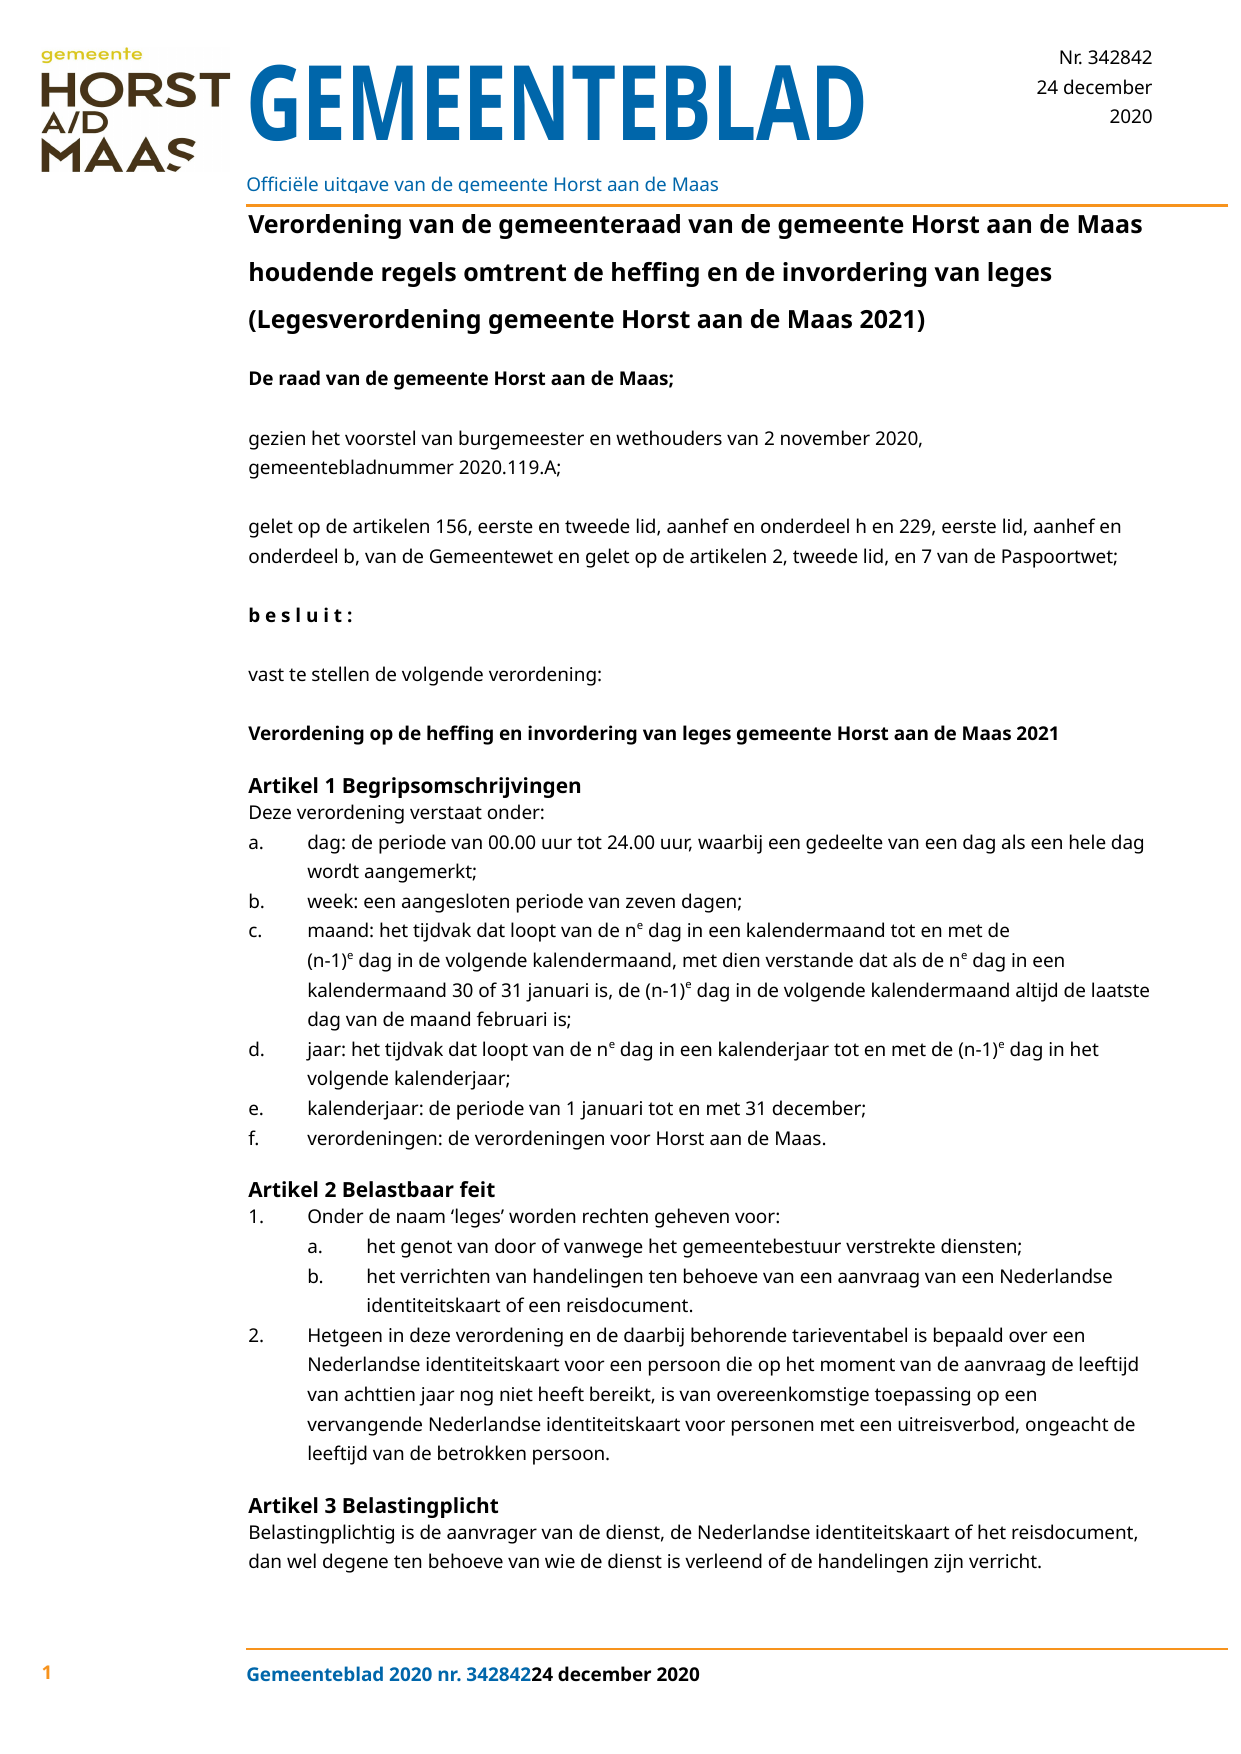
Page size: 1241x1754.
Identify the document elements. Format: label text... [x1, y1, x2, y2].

list maand: het tijdvak dat loopt van de ne dag in een kalendermaand tot en met de [248, 918, 1152, 943]
text Artikel 1 Begripsomschrijvingen [248, 771, 1152, 799]
text Verordening op de heffing en invordering van leges gemeente Horst aan de Maas 2021 [248, 721, 1152, 746]
list (n-1)e dag in de volgende kalendermaand, met dien verstande dat als de ne dag in een kalendermaand 30 of 31 januari is, de (n-1)e dag in de volgende kalendermaand altijd de laatste dag van de maand februari is; [248, 947, 1152, 1032]
text gemeentebladnummer 2020.119.A; [248, 454, 1152, 480]
text gelet op de artikelen 156, eerste en tweede lid, aanhef en onderdeel h en 229, eerste lid, aanhef en onderdeel b, van de Gemeentewet en gelet op de artikelen 2, tweede lid, en 7 van de Paspoortwet; [248, 513, 1152, 569]
list Onder de naam ‘leges’ worden rechten geheven voor: [248, 1204, 1152, 1229]
list het genot van door of vanwege het gemeentebestuur verstrekte diensten; [307, 1233, 1152, 1259]
text Artikel 3 Belastingplicht [248, 1491, 1152, 1519]
list jaar: het tijdvak dat loopt van de ne dag in een kalenderjaar tot en met de (n-1)e dag in het volgende kalenderjaar; [248, 1036, 1152, 1091]
text b e s l u i t : [248, 602, 1152, 628]
list dag: de periode van 00.00 uur tot 24.00 uur, waarbij een gedeelte van een dag als een hele dag wordt aangemerkt; [248, 829, 1152, 884]
list kalenderjaar: de periode van 1 januari tot en met 31 december; [248, 1095, 1152, 1121]
text Artikel 2 Belastbaar feit [248, 1175, 1152, 1204]
list week: een aangesloten periode van zeven dagen; [248, 888, 1152, 914]
text Verordening van de gemeenteraad van de gemeente Horst aan de Maas houdende regels omtrent de heffing en de invordering van leges (Legesverordening gemeente Horst aan de Maas 2021) [248, 207, 1152, 336]
text vast te stellen de volgende verordening: [248, 661, 1152, 687]
picture [41, 47, 231, 172]
list Hetgeen in deze verordening en de daarbij behorende tarieventabel is bepaald over een Nederlandse identiteitskaart voor een persoon die op het moment van de aanvraag de leeftijd van achttien jaar nog niet heeft bereikt, is van overeenkomstige toepassing op een vervangende Nederlandse identiteitskaart voor personen met een uitreisverbod, ongeacht de leeftijd van de betrokken persoon. [248, 1322, 1152, 1466]
text gezien het voorstel van burgemeester en wethouders van 2 november 2020, [248, 425, 1152, 450]
text De raad van de gemeente Horst aan de Maas; [248, 366, 1152, 391]
list het verrichten van handelingen ten behoeve van een aanvraag van een Nederlandse identiteitskaart of een reisdocument. [307, 1263, 1152, 1318]
list verordeningen: de verordeningen voor Horst aan de Maas. [248, 1125, 1152, 1151]
text Deze verordening verstaat onder: [248, 799, 1152, 825]
text Belastingplichtig is de aanvrager van de dienst, de Nederlandse identiteitskaart of het reisdocument, dan wel degene ten behoeve van wie de dienst is verleend of de handelingen zijn verricht. [248, 1519, 1152, 1574]
